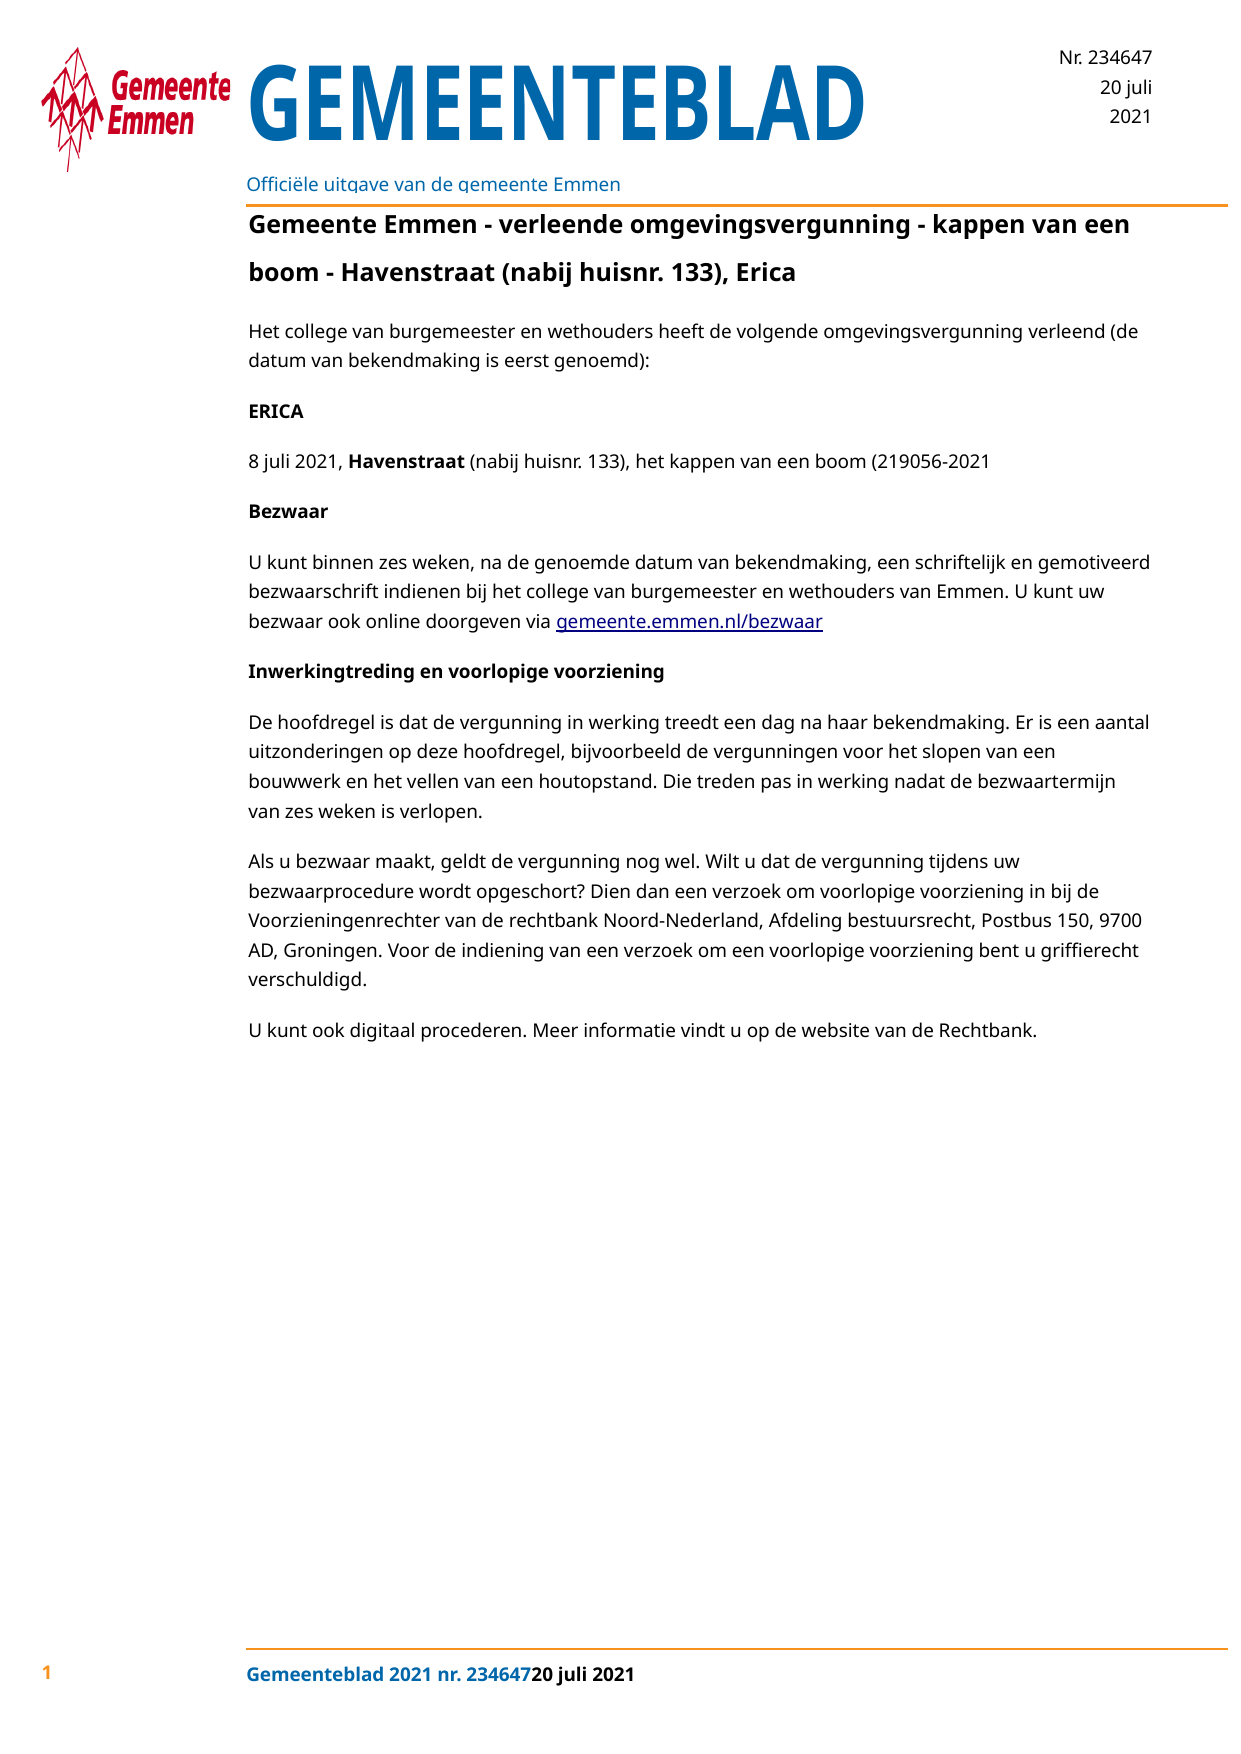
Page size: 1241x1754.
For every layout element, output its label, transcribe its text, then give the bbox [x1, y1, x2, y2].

picture [41, 47, 231, 172]
text U kunt binnen zes weken, na de genoemde datum van bekendmaking, een schriftelijk en gemotiveerd bezwaarschrift indienen bij het college van burgemeester en wethouders van Emmen. U kunt uw bezwaar ook online doorgeven via gemeente.emmen.nl/bezwaar [248, 549, 1152, 634]
text U kunt ook digitaal procederen. Meer informatie vindt u op de website van de Rechtbank. [248, 1017, 1152, 1043]
text ERICA [248, 398, 1152, 424]
text De hoofdregel is dat de vergunning in werking treedt een dag na haar bekendmaking. Er is een aantal uitzonderingen op deze hoofdregel, bijvoorbeeld de vergunningen voor het slopen van een bouwwerk en het vellen van een houtopstand. Die treden pas in werking nadat de bezwaartermijn van zes weken is verlopen. [248, 709, 1152, 824]
text Inwerkingtreding en voorlopige voorziening [248, 659, 1152, 684]
text Het college van burgemeester en wethouders heeft de volgende omgevingsvergunning verleend (de datum van bekendmaking is eerst genoemd): [248, 318, 1152, 373]
text 8 juli 2021, Havenstraat (nabij huisnr. 133), het kappen van een boom (219056-2021 [248, 448, 1152, 474]
text Gemeente Emmen - verleende omgevingsvergunning - kappen van een boom - Havenstraat (nabij huisnr. 133), Erica [248, 207, 1152, 288]
text Bezwaar [248, 499, 1152, 524]
text Als u bezwaar maakt, geldt de vergunning nog wel. Wilt u dat de vergunning tijdens uw bezwaarprocedure wordt opgeschort? Dien dan een verzoek om voorlopige voorziening in bij de Voorzieningenrechter van de rechtbank Noord-Nederland, Afdeling bestuursrecht, Postbus 150, 9700 AD, Groningen. Voor de indiening van een verzoek om een voorlopige voorziening bent u griffierecht verschuldigd. [248, 848, 1152, 992]
